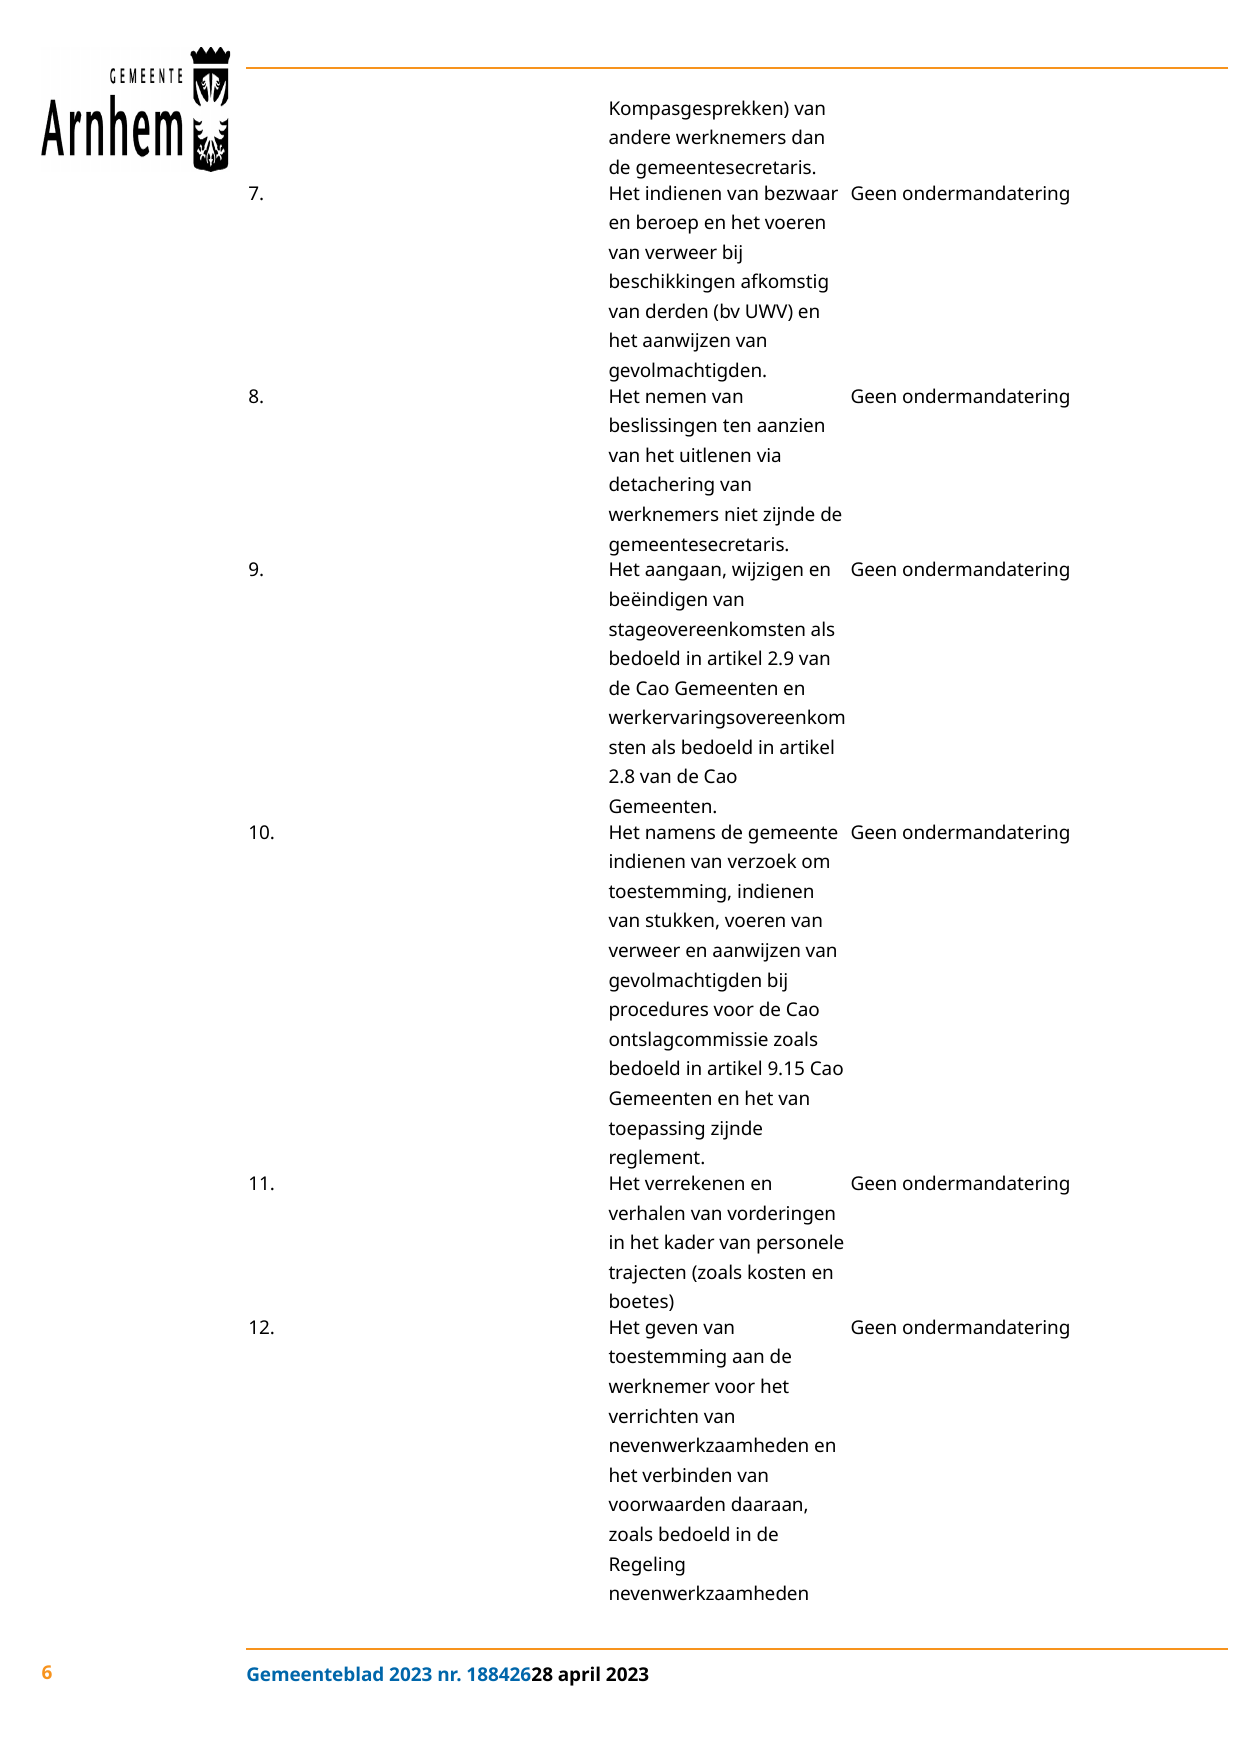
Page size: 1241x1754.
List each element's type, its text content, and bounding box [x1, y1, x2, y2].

table_cell Het nemen van beslissingen ten aanzien van het uitlenen via detachering van werknemers niet zijnde de gemeentesecretaris. [549, 383, 850, 557]
table_cell Geen ondermandatering [850, 1170, 1152, 1314]
table_cell Geen ondermandatering [850, 557, 1152, 819]
table_cell [248, 819, 549, 1170]
table_cell Het geven van toestemming aan de werknemer voor het verrichten van nevenwerkzaamheden en het verbinden van voorwaarden daaraan, zoals bedoeld in de Regeling nevenwerkzaamheden [549, 1314, 850, 1606]
table_cell [850, 95, 1152, 180]
table_cell Kompasgesprekken) van andere werknemers dan de gemeentesecretaris. [549, 95, 850, 180]
table_cell [248, 95, 549, 180]
table_cell Geen ondermandatering [850, 819, 1152, 1170]
table_cell Het namens de gemeente indienen van verzoek om toestemming, indienen van stukken, voeren van verweer en aanwijzen van gevolmachtigden bij procedures voor de Cao ontslagcommissie zoals bedoeld in artikel 9.15 Cao Gemeenten en het van toepassing zijnde reglement. [549, 819, 850, 1170]
table_cell [248, 1170, 549, 1314]
picture [41, 47, 231, 172]
table_cell [248, 1314, 549, 1606]
table_cell [248, 557, 549, 819]
table_cell Geen ondermandatering [850, 180, 1152, 383]
table_cell [248, 180, 549, 383]
table_cell Geen ondermandatering [850, 1314, 1152, 1606]
table_cell Het verrekenen en verhalen van vorderingen in het kader van personele trajecten (zoals kosten en boetes) [549, 1170, 850, 1314]
table_cell [248, 383, 549, 557]
table_cell Het indienen van bezwaar en beroep en het voeren van verweer bij beschikkingen afkomstig van derden (bv UWV) en het aanwijzen van gevolmachtigden. [549, 180, 850, 383]
table_cell Het aangaan, wijzigen en beëindigen van stageovereenkomsten als bedoeld in artikel 2.9 van de Cao Gemeenten en werkervaringsovereenkomsten als bedoeld in artikel 2.8 van de Cao Gemeenten. [549, 557, 850, 819]
table_cell Geen ondermandatering [850, 383, 1152, 557]
